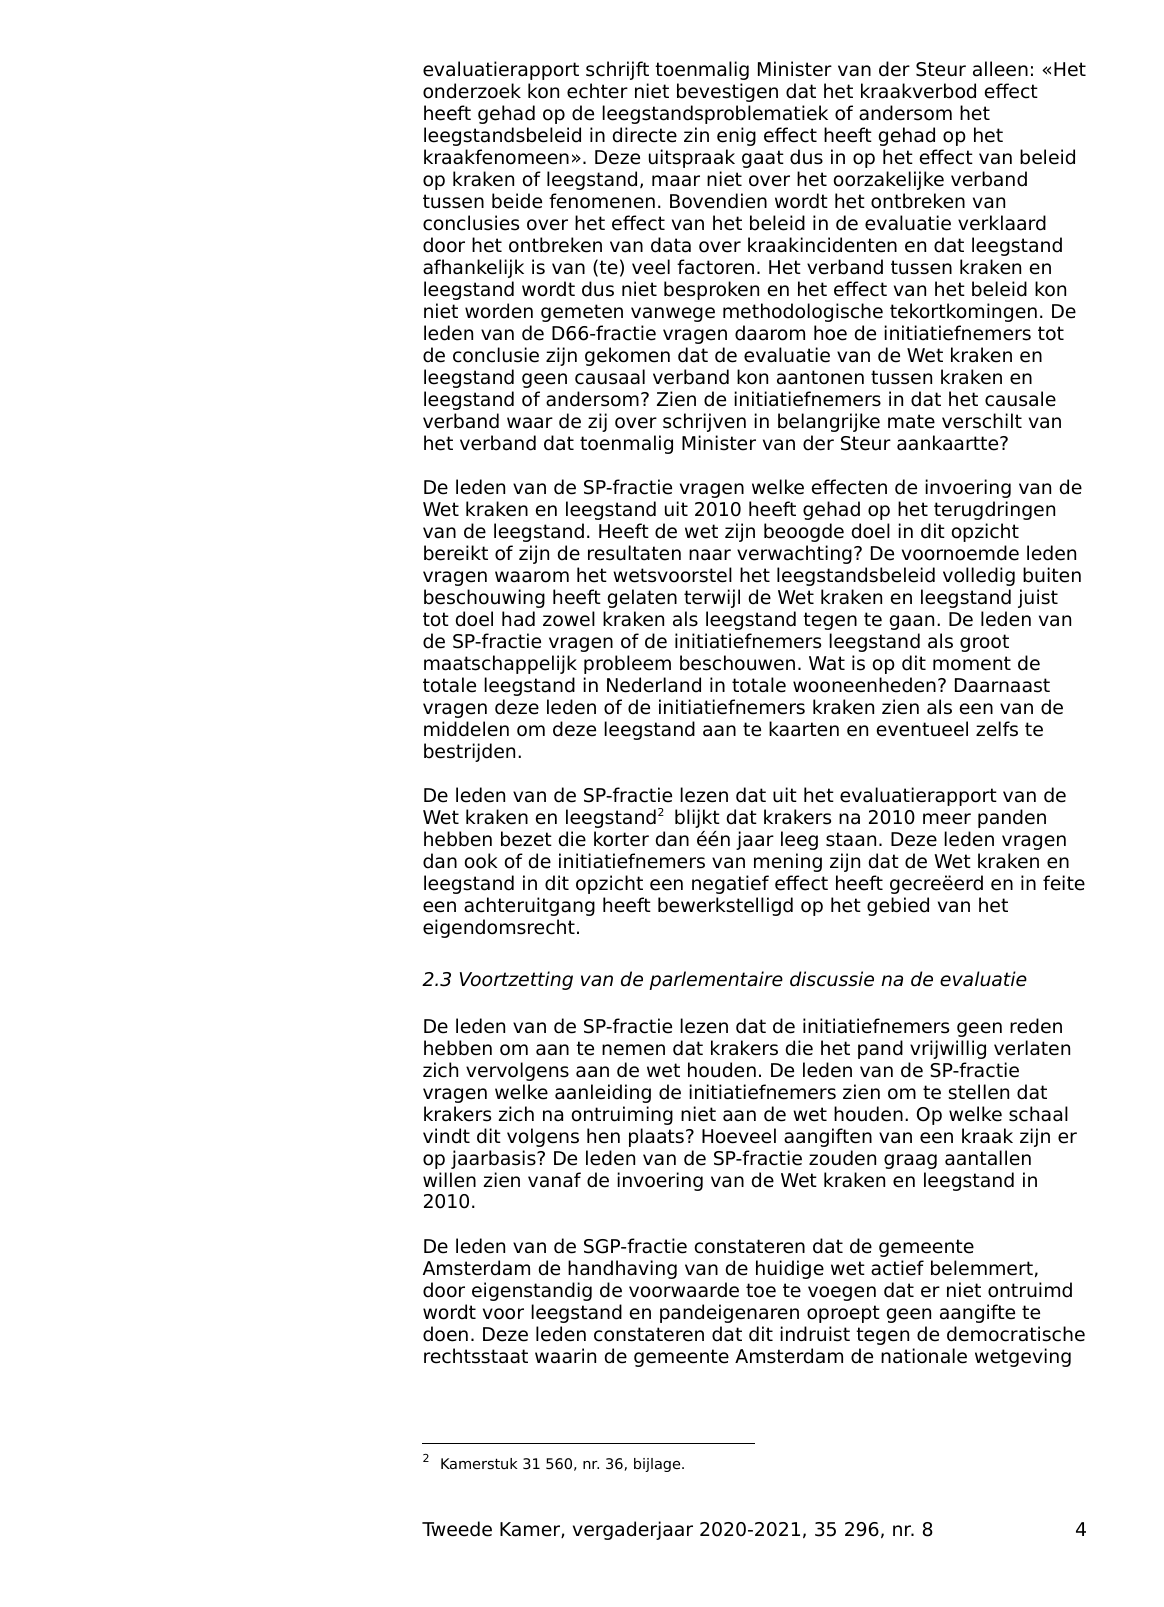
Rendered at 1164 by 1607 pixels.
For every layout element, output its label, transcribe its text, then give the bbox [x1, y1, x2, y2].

text De leden van de SP-fractie lezen dat de initiatiefnemers geen reden hebben om aan te nemen dat krakers die het pand vrijwillig verlaten zich vervolgens aan de wet houden. De leden van de SP-fractie vragen welke aanleiding de initiatiefnemers zien om te stellen dat krakers zich na ontruiming niet aan de wet houden. Op welke schaal vindt dit volgens hen plaats? Hoeveel aangiften van een kraak zijn er op jaarbasis? De leden van de SP-fractie zouden graag aantallen willen zien vanaf de invoering van de Wet kraken en leegstand in 2010. [422, 1016, 1087, 1213]
text Kamerstuk 31 560, nr. 36, bijlage. [422, 1452, 1087, 1474]
text De leden van de SGP-fractie constateren dat de gemeente Amsterdam de handhaving van de huidige wet actief belemmert, door eigenstandig de voorwaarde toe te voegen dat er niet ontruimd wordt voor leegstand en pandeigenaren oproept geen aangifte te doen. Deze leden constateren dat dit indruist tegen de democratische rechtsstaat waarin de gemeente Amsterdam de nationale wetgeving [422, 1236, 1087, 1367]
subtitle 2.3 Voortzetting van de parlementaire discussie na de evaluatie [422, 969, 1087, 991]
text evaluatierapport schrijft toenmalig Minister van der Steur alleen: «Het onderzoek kon echter niet bevestigen dat het kraakverbod effect heeft gehad op de leegstandsproblematiek of andersom het leegstandsbeleid in directe zin enig effect heeft gehad op het kraakfenomeen». Deze uitspraak gaat dus in op het effect van beleid op kraken of leegstand, maar niet over het oorzakelijke verband tussen beide fenomenen. Bovendien wordt het ontbreken van conclusies over het effect van het beleid in de evaluatie verklaard door het ontbreken van data over kraakincidenten en dat leegstand afhankelijk is van (te) veel factoren. Het verband tussen kraken en leegstand wordt dus niet besproken en het effect van het beleid kon niet worden gemeten vanwege methodologische tekortkomingen. De leden van de D66-fractie vragen daarom hoe de initiatiefnemers tot de conclusie zijn gekomen dat de evaluatie van de Wet kraken en leegstand geen causaal verband kon aantonen tussen kraken en leegstand of andersom? Zien de initiatiefnemers in dat het causale verband waar de zij over schrijven in belangrijke mate verschilt van het verband dat toenmalig Minister van der Steur aankaartte? [422, 59, 1087, 455]
text De leden van de SP-fractie vragen welke effecten de invoering van de Wet kraken en leegstand uit 2010 heeft gehad op het terugdringen van de leegstand. Heeft de wet zijn beoogde doel in dit opzicht bereikt of zijn de resultaten naar verwachting? De voornoemde leden vragen waarom het wetsvoorstel het leegstandsbeleid volledig buiten beschouwing heeft gelaten terwijl de Wet kraken en leegstand juist tot doel had zowel kraken als leegstand tegen te gaan. De leden van de SP-fractie vragen of de initiatiefnemers leegstand als groot maatschappelijk probleem beschouwen. Wat is op dit moment de totale leegstand in Nederland in totale wooneenheden? Daarnaast vragen deze leden of de initiatiefnemers kraken zien als een van de middelen om deze leegstand aan te kaarten en eventueel zelfs te bestrijden. [422, 477, 1087, 763]
text De leden van de SP-fractie lezen dat uit het evaluatierapport van de Wet kraken en leegstand blijkt dat krakers na 2010 meer panden hebben bezet die korter dan één jaar leeg staan. Deze leden vragen dan ook of de initiatiefnemers van mening zijn dat de Wet kraken en leegstand in dit opzicht een negatief effect heeft gecreëerd en in feite een achteruitgang heeft bewerkstelligd op het gebied van het eigendomsrecht. [422, 785, 1087, 939]
